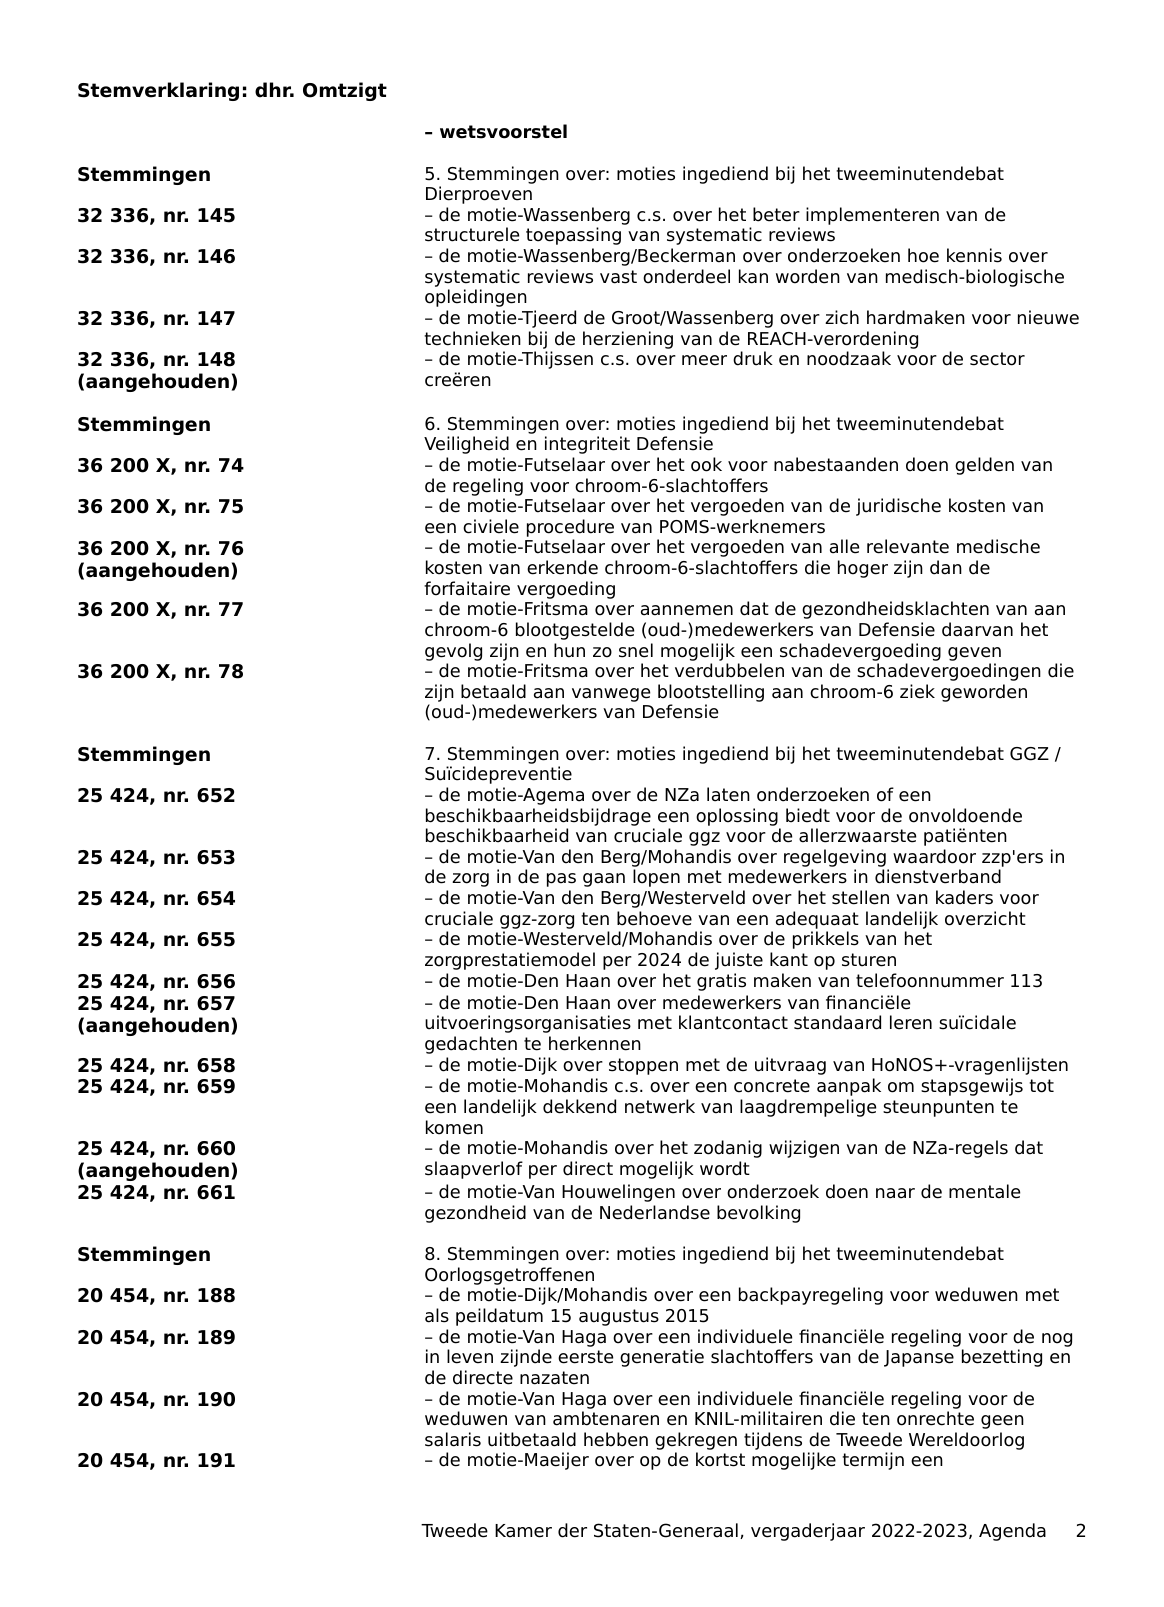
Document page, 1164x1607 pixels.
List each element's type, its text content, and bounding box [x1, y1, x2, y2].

table_cell 32 336, nr. 145 [77, 205, 401, 246]
table_cell – de motie-Maeijer over op de kortst mogelijke termijn een [418, 1450, 1087, 1472]
table_cell [401, 1182, 418, 1223]
table_cell [401, 1138, 418, 1182]
table_cell [401, 414, 418, 455]
table_cell 20 454, nr. 188 [77, 1285, 401, 1327]
table_cell – de motie-Westerveld/Mohandis over de prikkels van het zorgprestatiemodel per 2024 de juiste kant op sturen [418, 929, 1087, 971]
table_cell [401, 393, 418, 414]
table_cell – de motie-Van Haga over een individuele financiële regeling voor de nog in leven zijnde eerste generatie slachtoffers van de Japanse bezetting en de directe nazaten [418, 1327, 1087, 1388]
table_cell [401, 1327, 418, 1388]
table_cell Stemmingen [77, 1244, 401, 1285]
table_cell – de motie-Tjeerd de Groot/Wassenberg over zich hardmaken voor nieuwe technieken bij de herziening van de REACH-verordening [418, 308, 1087, 349]
table_cell [418, 59, 1087, 80]
table_cell 25 424, nr. 657 (aangehouden) [77, 993, 401, 1054]
table_cell 25 424, nr. 661 [77, 1182, 401, 1223]
table_cell Stemmingen [77, 744, 401, 785]
table_cell [401, 308, 418, 349]
table_cell [401, 888, 418, 929]
table_cell – de motie-Futselaar over het vergoeden van de juridische kosten van een civiele procedure van POMS-werknemers [418, 496, 1087, 537]
table_cell – de motie-Mohandis over het zodanig wijzigen van de NZa-regels dat slaapverlof per direct mogelijk wordt [418, 1138, 1087, 1182]
table_cell 25 424, nr. 654 [77, 888, 401, 929]
table_cell 36 200 X, nr. 77 [77, 599, 401, 661]
table_cell 25 424, nr. 660 (aangehouden) [77, 1138, 401, 1182]
table_cell [77, 393, 401, 414]
table_cell 8. Stemmingen over: moties ingediend bij het tweeminutendebat Oorlogsgetroffenen [418, 1244, 1087, 1285]
table_cell – de motie-Wassenberg/Beckerman over onderzoeken hoe kennis over systematic reviews vast onderdeel kan worden van medisch-biologische opleidingen [418, 246, 1087, 308]
table_cell [401, 164, 418, 205]
table_cell – de motie-Van Haga over een individuele financiële regeling voor de weduwen van ambtenaren en KNIL-militairen die ten onrechte geen salaris uitbetaald hebben gekregen tijdens de Tweede Wereldoorlog [418, 1389, 1087, 1450]
table_cell [401, 122, 418, 143]
table_cell 25 424, nr. 652 [77, 785, 401, 847]
table_cell [418, 1224, 1087, 1244]
table_cell [77, 59, 401, 80]
table_cell 36 200 X, nr. 76 (aangehouden) [77, 538, 401, 599]
table_cell – de motie-Futselaar over het ook voor nabestaanden doen gelden van de regeling voor chroom-6-slachtoffers [418, 455, 1087, 496]
table_cell [401, 723, 418, 744]
table_cell 32 336, nr. 146 [77, 246, 401, 308]
table_cell 7. Stemmingen over: moties ingediend bij het tweeminutendebat GGZ / Suïcidepreventie [418, 744, 1087, 785]
table_cell [401, 538, 418, 599]
table_cell – de motie-Den Haan over medewerkers van financiële uitvoeringsorganisaties met klantcontact standaard leren suïcidale gedachten te herkennen [418, 993, 1087, 1054]
table_cell – de motie-Den Haan over het gratis maken van telefoonnummer 113 [418, 971, 1087, 993]
table_cell [401, 785, 418, 847]
table_cell [401, 80, 418, 102]
table_cell [401, 1285, 418, 1327]
table_cell [401, 349, 418, 393]
table_cell 20 454, nr. 191 [77, 1450, 401, 1472]
table_cell 36 200 X, nr. 74 [77, 455, 401, 496]
table_cell [401, 971, 418, 993]
table_cell – de motie-Wassenberg c.s. over het beter implementeren van de structurele toepassing van systematic reviews [418, 205, 1087, 246]
table_cell [77, 122, 401, 143]
table_cell [401, 599, 418, 661]
table_cell [401, 102, 418, 122]
table_cell – de motie-Dijk over stoppen met de uitvraag van HoNOS+-vragenlijsten [418, 1055, 1087, 1076]
table_cell – de motie-Thijssen c.s. over meer druk en noodzaak voor de sector creëren [418, 349, 1087, 393]
table_cell [401, 1389, 418, 1450]
table_cell [418, 80, 1087, 102]
table_cell 36 200 X, nr. 78 [77, 661, 401, 723]
table_cell – de motie-Futselaar over het vergoeden van alle relevante medische kosten van erkende chroom-6-slachtoffers die hoger zijn dan de forfaitaire vergoeding [418, 538, 1087, 599]
table_cell [401, 1224, 418, 1244]
table_cell [401, 143, 418, 163]
table_cell 32 336, nr. 147 [77, 308, 401, 349]
table_cell [77, 143, 401, 163]
table_cell 5. Stemmingen over: moties ingediend bij het tweeminutendebat Dierproeven [418, 164, 1087, 205]
table_cell – de motie-Agema over de NZa laten onderzoeken of een beschikbaarheidsbijdrage een oplossing biedt voor de onvoldoende beschikbaarheid van cruciale ggz voor de allerzwaarste patiënten [418, 785, 1087, 847]
table_cell [401, 205, 418, 246]
table_cell [401, 847, 418, 888]
table_cell [77, 1224, 401, 1244]
table_cell [77, 723, 401, 744]
table_cell – de motie-Fritsma over het verdubbelen van de schadevergoedingen die zijn betaald aan vanwege blootstelling aan chroom-6 ziek geworden (oud-)medewerkers van Defensie [418, 661, 1087, 723]
table_cell 20 454, nr. 190 [77, 1389, 401, 1450]
table_cell 25 424, nr. 656 [77, 971, 401, 993]
table_cell [401, 1055, 418, 1076]
table_cell – de motie-Van den Berg/Mohandis over regelgeving waardoor zzp'ers in de zorg in de pas gaan lopen met medewerkers in dienstverband [418, 847, 1087, 888]
table_cell Stemmingen [77, 414, 401, 455]
table_cell 6. Stemmingen over: moties ingediend bij het tweeminutendebat Veiligheid en integriteit Defensie [418, 414, 1087, 455]
table_cell – wetsvoorstel [418, 122, 1087, 143]
table_cell 20 454, nr. 189 [77, 1327, 401, 1388]
table_cell 25 424, nr. 653 [77, 847, 401, 888]
table_cell [77, 102, 401, 122]
table_cell [401, 661, 418, 723]
table_cell [401, 1076, 418, 1138]
table_cell [418, 723, 1087, 744]
table_cell 36 200 X, nr. 75 [77, 496, 401, 537]
table_cell [401, 1244, 418, 1285]
table_cell – de motie-Dijk/Mohandis over een backpayregeling voor weduwen met als peildatum 15 augustus 2015 [418, 1285, 1087, 1327]
table_cell – de motie-Mohandis c.s. over een concrete aanpak om stapsgewijs tot een landelijk dekkend netwerk van laagdrempelige steunpunten te komen [418, 1076, 1087, 1138]
table_cell 25 424, nr. 658 [77, 1055, 401, 1076]
table_cell [401, 496, 418, 537]
table_cell [401, 59, 418, 80]
table_cell Stemverklaring: dhr. Omtzigt [77, 80, 401, 102]
table_cell [418, 143, 1087, 163]
table_cell [401, 744, 418, 785]
table_cell Stemmingen [77, 164, 401, 205]
table_cell [401, 246, 418, 308]
table_cell [418, 102, 1087, 122]
table_cell 32 336, nr. 148 (aangehouden) [77, 349, 401, 393]
table_cell – de motie-Van den Berg/Westerveld over het stellen van kaders voor cruciale ggz-zorg ten behoeve van een adequaat landelijk overzicht [418, 888, 1087, 929]
table_cell [401, 929, 418, 971]
table_cell [418, 393, 1087, 414]
table_cell [401, 455, 418, 496]
table_cell [401, 993, 418, 1054]
table_cell 25 424, nr. 655 [77, 929, 401, 971]
table_cell [401, 1450, 418, 1472]
table_cell – de motie-Van Houwelingen over onderzoek doen naar de mentale gezondheid van de Nederlandse bevolking [418, 1182, 1087, 1223]
table_cell 25 424, nr. 659 [77, 1076, 401, 1138]
table_cell – de motie-Fritsma over aannemen dat de gezondheidsklachten van aan chroom-6 blootgestelde (oud-)medewerkers van Defensie daarvan het gevolg zijn en hun zo snel mogelijk een schadevergoeding geven [418, 599, 1087, 661]
